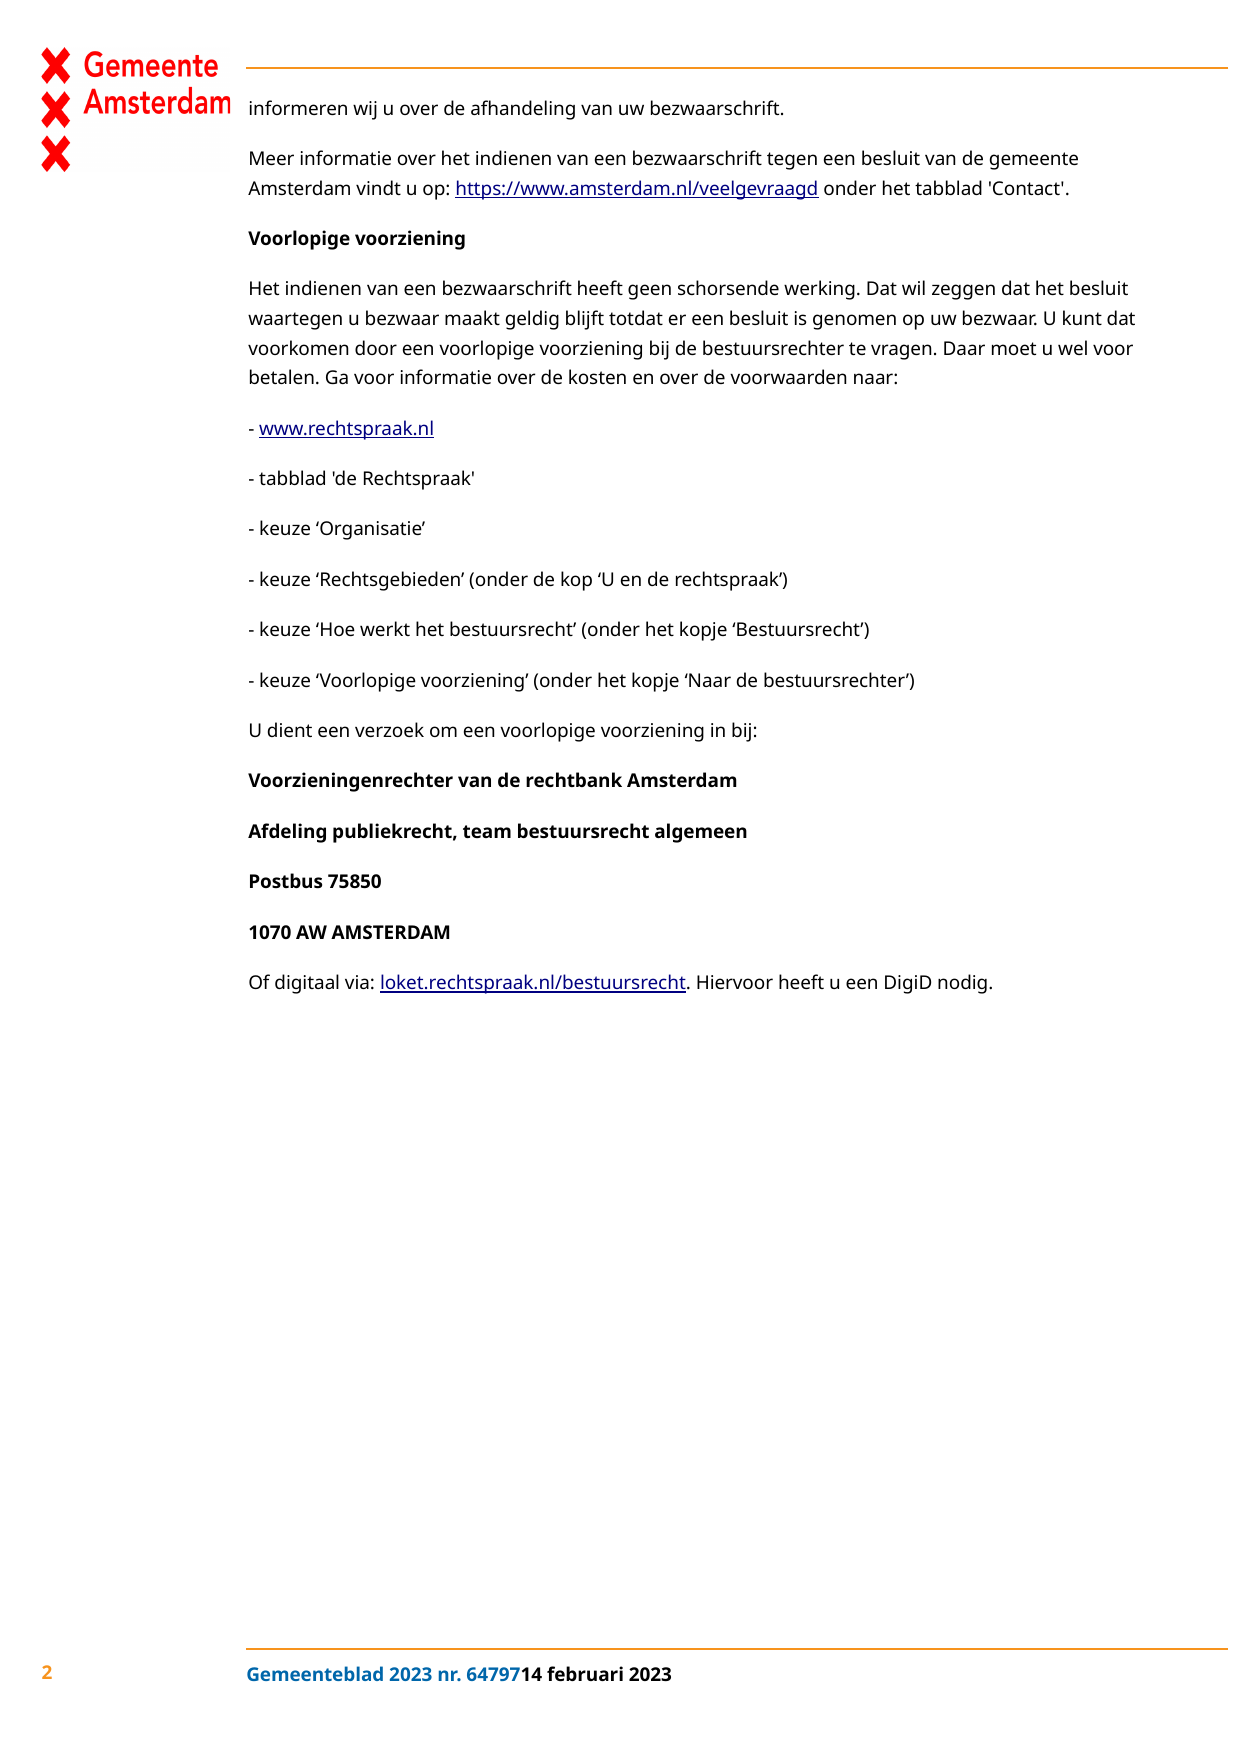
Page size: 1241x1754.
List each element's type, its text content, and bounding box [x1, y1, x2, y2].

text Het indienen van een bezwaarschrift heeft geen schorsende werking. Dat wil zeggen dat het besluit waartegen u bezwaar maakt geldig blijft totdat er een besluit is genomen op uw bezwaar. U kunt dat voorkomen door een voorlopige voorziening bij de bestuursrechter te vragen. Daar moet u wel voor betalen. Ga voor informatie over de kosten en over de voorwaarden naar: [248, 276, 1152, 390]
text Voorzieningenrechter van de rechtbank Amsterdam [248, 768, 1152, 793]
text 1070 AW AMSTERDAM [248, 919, 1152, 945]
text Voorlopige voorziening [248, 225, 1152, 251]
text Meer informatie over het indienen van een bezwaarschrift tegen een besluit van de gemeente Amsterdam vindt u op: https://www.amsterdam.nl/veelgevraagd onder het tabblad 'Contact'. [248, 145, 1152, 201]
text - keuze ‘Hoe werkt het bestuursrecht’ (onder het kopje ‘Bestuursrecht’) [248, 616, 1152, 642]
text informeren wij u over de afhandeling van uw bezwaarschrift. [248, 95, 1152, 121]
text - www.rechtspraak.nl [248, 415, 1152, 441]
text - tabblad 'de Rechtspraak' [248, 465, 1152, 491]
text - keuze ‘Voorlopige voorziening’ (onder het kopje ‘Naar de bestuursrechter’) [248, 667, 1152, 693]
text Of digitaal via: loket.rechtspraak.nl/bestuursrecht. Hiervoor heeft u een DigiD nodig. [248, 969, 1152, 995]
text Postbus 75850 [248, 868, 1152, 894]
text U dient een verzoek om een voorlopige voorziening in bij: [248, 717, 1152, 743]
text Afdeling publiekrecht, team bestuursrecht algemeen [248, 818, 1152, 844]
text - keuze ‘Rechtsgebieden’ (onder de kop ‘U en de rechtspraak’) [248, 566, 1152, 592]
picture [41, 47, 231, 172]
text - keuze ‘Organisatie’ [248, 516, 1152, 541]
